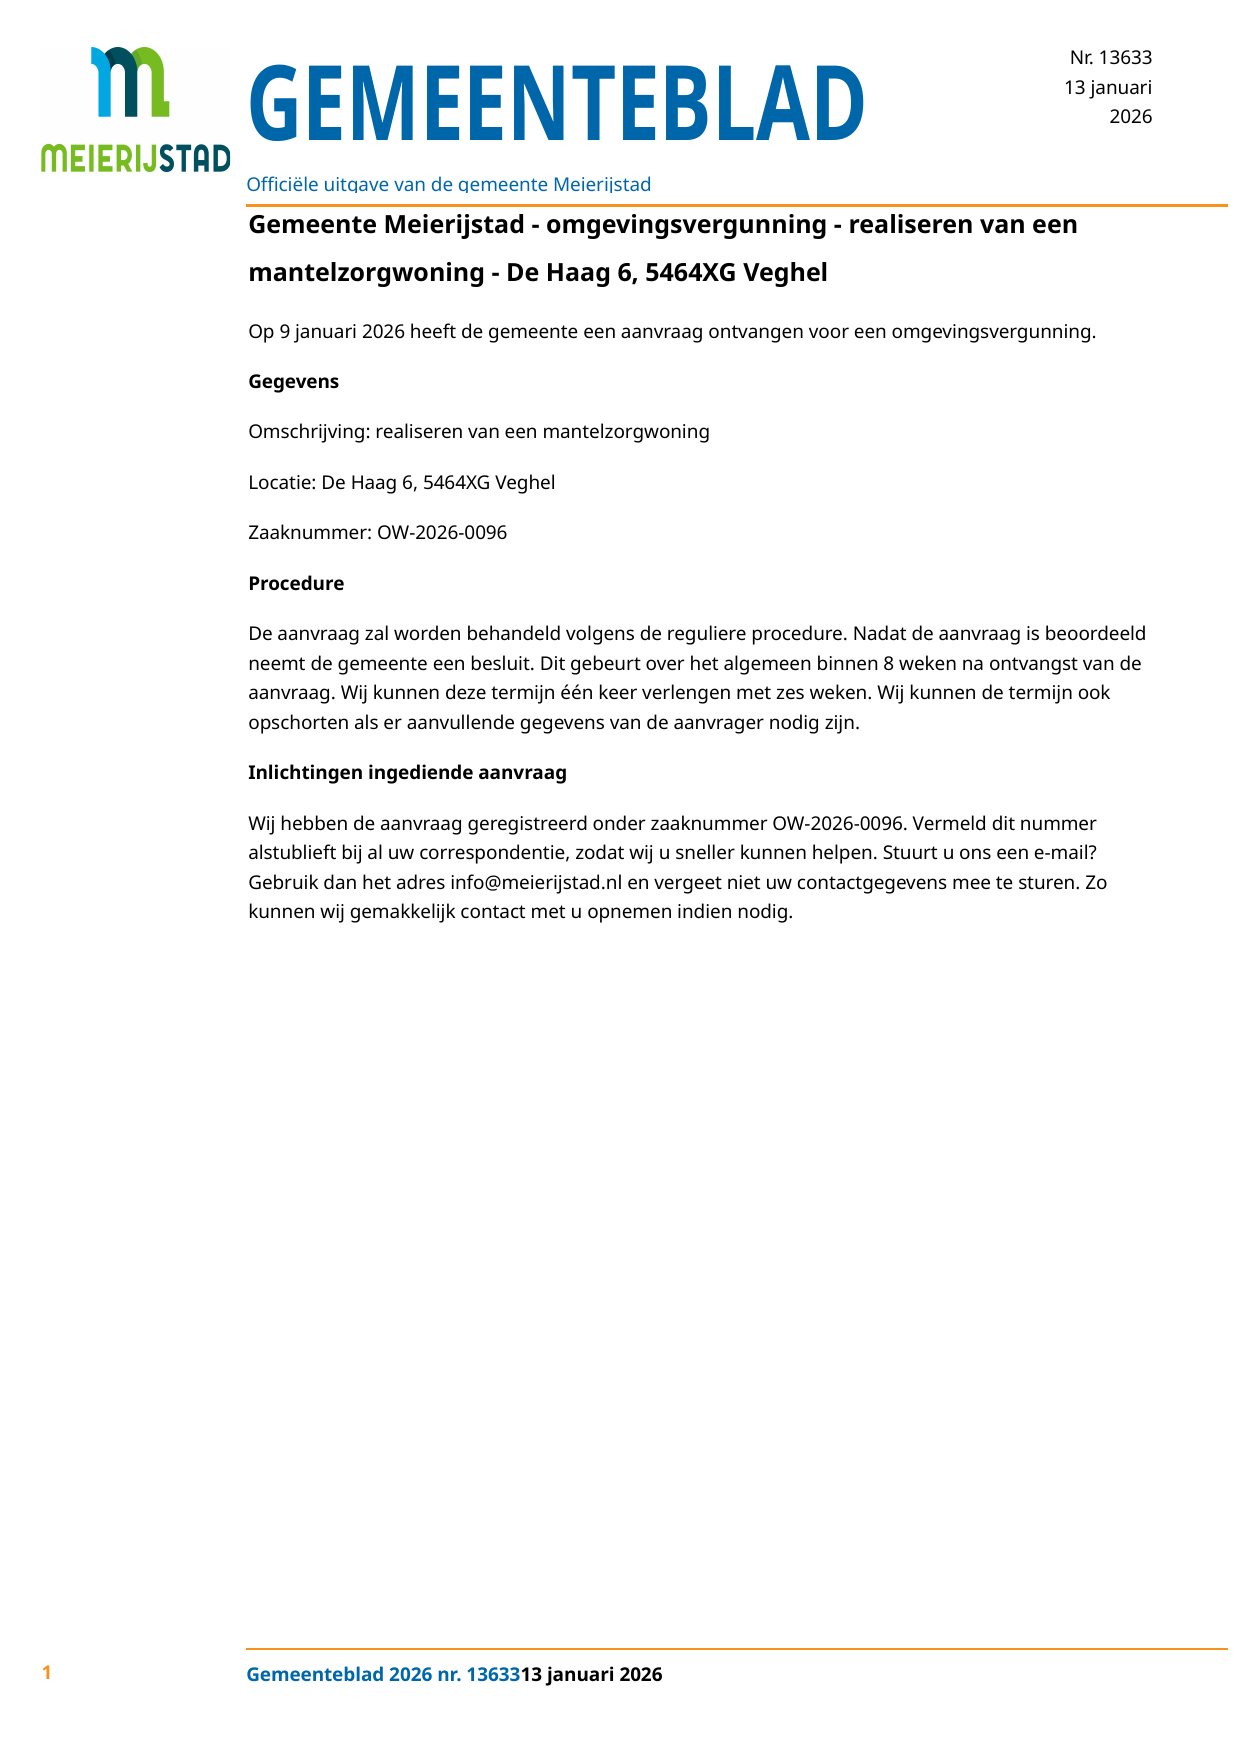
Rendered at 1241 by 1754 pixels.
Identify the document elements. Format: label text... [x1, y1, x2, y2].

text Inlichtingen ingediende aanvraag [248, 759, 1152, 785]
text Locatie: De Haag 6, 5464XG Veghel [248, 469, 1152, 495]
text Gemeente Meierijstad - omgevingsvergunning - realiseren van een mantelzorgwoning - De Haag 6, 5464XG Veghel [248, 207, 1152, 288]
text Wij hebben de aanvraag geregistreerd onder zaaknummer OW-2026-0096. Vermeld dit nummer alstublieft bij al uw correspondentie, zodat wij u sneller kunnen helpen. Stuurt u ons een e-mail? Gebruik dan het adres info@meierijstad.nl en vergeet niet uw contactgegevens mee te sturen. Zo kunnen wij gemakkelijk contact met u opnemen indien nodig. [248, 810, 1152, 924]
text Zaaknummer: OW-2026-0096 [248, 519, 1152, 545]
text De aanvraag zal worden behandeld volgens de reguliere procedure. Nadat de aanvraag is beoordeeld neemt de gemeente een besluit. Dit gebeurt over het algemeen binnen 8 weken na ontvangst van de aanvraag. Wij kunnen deze termijn één keer verlengen met zes weken. Wij kunnen de termijn ook opschorten als er aanvullende gegevens van de aanvrager nodig zijn. [248, 620, 1152, 735]
text Omschrijving: realiseren van een mantelzorgwoning [248, 419, 1152, 444]
text Op 9 januari 2026 heeft de gemeente een aanvraag ontvangen voor een omgevingsvergunning. [248, 318, 1152, 344]
text Gegevens [248, 368, 1152, 394]
picture [41, 47, 231, 172]
text Procedure [248, 570, 1152, 596]
